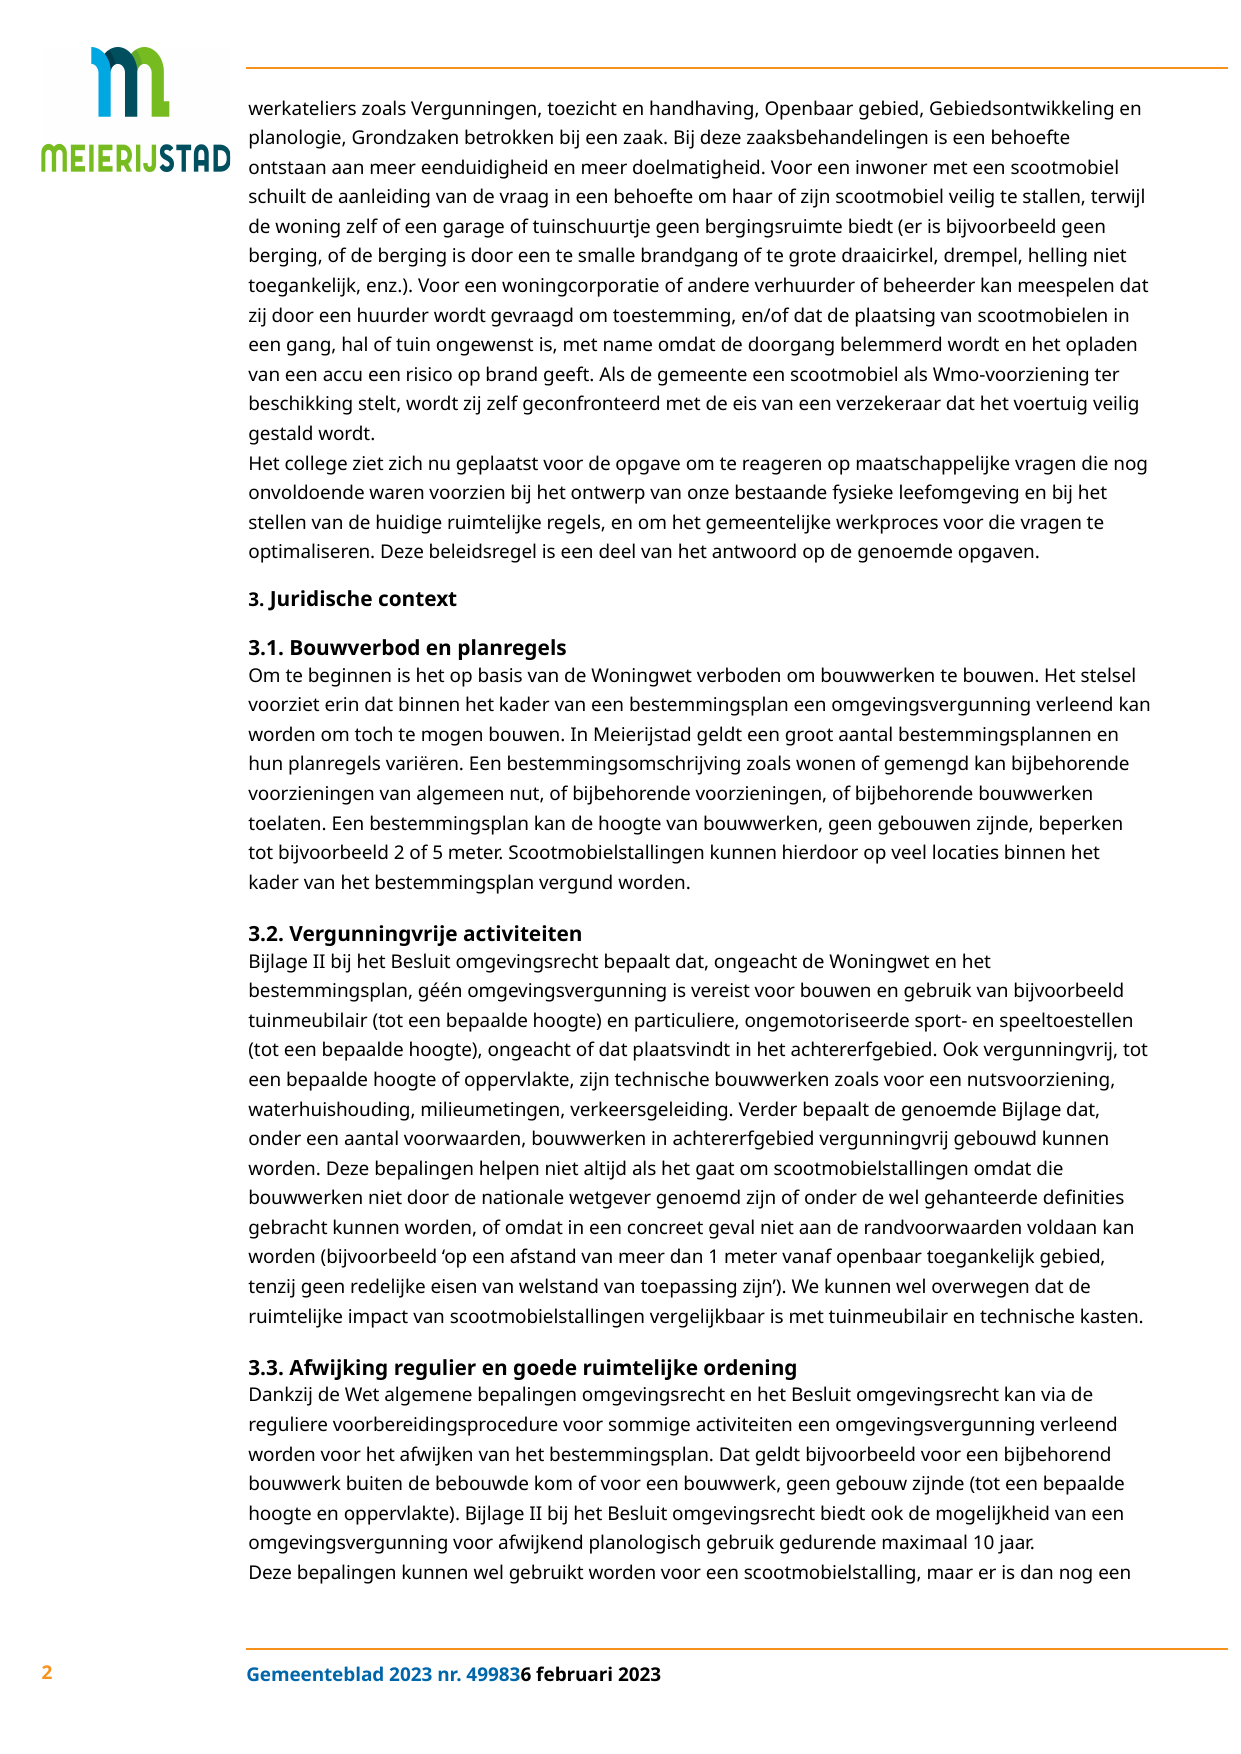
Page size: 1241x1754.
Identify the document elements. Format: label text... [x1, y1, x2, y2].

text Het college ziet zich nu geplaatst voor de opgave om te reageren op maatschappelijke vragen die nog onvoldoende waren voorzien bij het ontwerp van onze bestaande fysieke leefomgeving en bij het stellen van de huidige ruimtelijke regels, en om het gemeentelijke werkproces voor die vragen te optimaliseren. Deze beleidsregel is een deel van het antwoord op de genoemde opgaven. [248, 450, 1152, 564]
text Bijlage II bij het Besluit omgevingsrecht bepaalt dat, ongeacht de Woningwet en het bestemmingsplan, géén omgevingsvergunning is vereist voor bouwen en gebruik van bijvoorbeeld tuinmeubilair (tot een bepaalde hoogte) en particuliere, ongemotoriseerde sport- en speeltoestellen (tot een bepaalde hoogte), ongeacht of dat plaatsvindt in het achtererfgebied. Ook vergunningvrij, tot een bepaalde hoogte of oppervlakte, zijn technische bouwwerken zoals voor een nutsvoorziening, waterhuishouding, milieumetingen, verkeersgeleiding. Verder bepaalt de genoemde Bijlage dat, onder een aantal voorwaarden, bouwwerken in achtererfgebied vergunningvrij gebouwd kunnen worden. Deze bepalingen helpen niet altijd als het gaat om scootmobielstallingen omdat die bouwwerken niet door de nationale wetgever genoemd zijn of onder de wel gehanteerde definities gebracht kunnen worden, of omdat in een concreet geval niet aan de randvoorwaarden voldaan kan worden (bijvoorbeeld ‘op een afstand van meer dan 1 meter vanaf openbaar toegankelijk gebied, tenzij geen redelijke eisen van welstand van toepassing zijn’). We kunnen wel overwegen dat de ruimtelijke impact van scootmobielstallingen vergelijkbaar is met tuinmeubilair en technische kasten. [248, 948, 1152, 1328]
text 3.2. Vergunningvrije activiteiten [248, 919, 1152, 948]
text Om te beginnen is het op basis van de Woningwet verboden om bouwwerken te bouwen. Het stelsel voorziet erin dat binnen het kader van een bestemmingsplan een omgevingsvergunning verleend kan worden om toch te mogen bouwen. In Meierijstad geldt een groot aantal bestemmingsplannen en hun planregels variëren. Een bestemmingsomschrijving zoals wonen of gemengd kan bijbehorende voorzieningen van algemeen nut, of bijbehorende voorzieningen, of bijbehorende bouwwerken toelaten. Een bestemmingsplan kan de hoogte van bouwwerken, geen gebouwen zijnde, beperken tot bijvoorbeeld 2 of 5 meter. Scootmobielstallingen kunnen hierdoor op veel locaties binnen het kader van het bestemmingsplan vergund worden. [248, 662, 1152, 895]
text 3. Juridische context [248, 584, 1152, 613]
text Dankzij de Wet algemene bepalingen omgevingsrecht en het Besluit omgevingsrecht kan via de reguliere voorbereidingsprocedure voor sommige activiteiten een omgevingsvergunning verleend worden voor het afwijken van het bestemmingsplan. Dat geldt bijvoorbeeld voor een bijbehorend bouwwerk buiten de bebouwde kom of voor een bouwwerk, geen gebouw zijnde (tot een bepaalde hoogte en oppervlakte). Bijlage II bij het Besluit omgevingsrecht biedt ook de mogelijkheid van een omgevingsvergunning voor afwijkend planologisch gebruik gedurende maximaal 10 jaar. [248, 1382, 1152, 1555]
picture [41, 47, 231, 172]
text 3.3. Afwijking regulier en goede ruimtelijke ordening [248, 1353, 1152, 1382]
text 3.1. Bouwverbod en planregels [248, 633, 1152, 662]
text Deze bepalingen kunnen wel gebruikt worden voor een scootmobielstalling, maar er is dan nog een [248, 1559, 1152, 1585]
text werkateliers zoals Vergunningen, toezicht en handhaving, Openbaar gebied, Gebiedsontwikkeling en planologie, Grondzaken betrokken bij een zaak. Bij deze zaaksbehandelingen is een behoefte ontstaan aan meer eenduidigheid en meer doelmatigheid. Voor een inwoner met een scootmobiel schuilt de aanleiding van de vraag in een behoefte om haar of zijn scootmobiel veilig te stallen, terwijl de woning zelf of een garage of tuinschuurtje geen bergingsruimte biedt (er is bijvoorbeeld geen berging, of de berging is door een te smalle brandgang of te grote draaicirkel, drempel, helling niet toegankelijk, enz.). Voor een woningcorporatie of andere verhuurder of beheerder kan meespelen dat zij door een huurder wordt gevraagd om toestemming, en/of dat de plaatsing van scootmobielen in een gang, hal of tuin ongewenst is, met name omdat de doorgang belemmerd wordt en het opladen van een accu een risico op brand geeft. Als de gemeente een scootmobiel als Wmo-voorziening ter beschikking stelt, wordt zij zelf geconfronteerd met de eis van een verzekeraar dat het voertuig veilig gestald wordt. [248, 95, 1152, 446]
